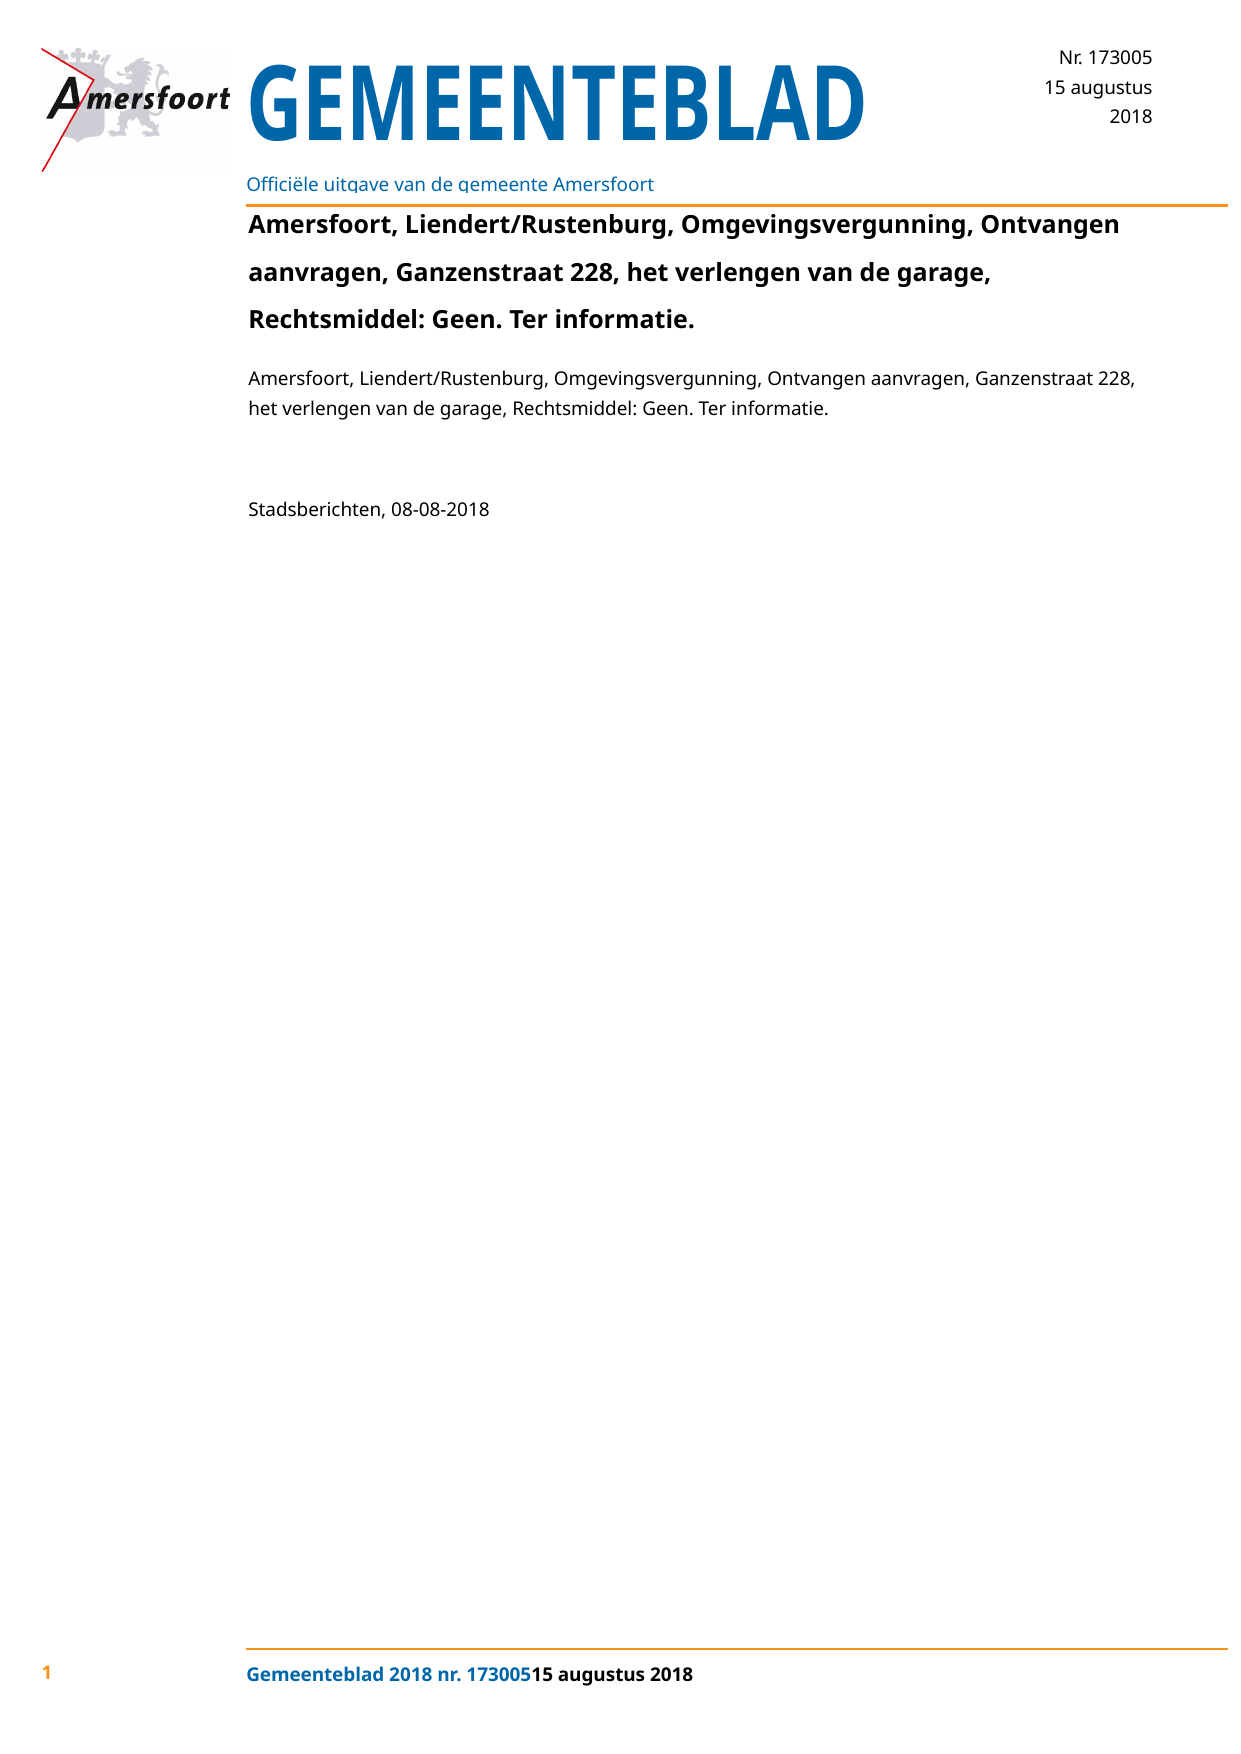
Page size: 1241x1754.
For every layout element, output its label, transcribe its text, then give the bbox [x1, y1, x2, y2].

text Stadsberichten, 08-08-2018 [248, 496, 1152, 522]
text Amersfoort, Liendert/Rustenburg, Omgevingsvergunning, Ontvangen aanvragen, Ganzenstraat 228, het verlengen van de garage, Rechtsmiddel: Geen. Ter informatie. [248, 207, 1152, 336]
text Amersfoort, Liendert/Rustenburg, Omgevingsvergunning, Ontvangen aanvragen, Ganzenstraat 228, het verlengen van de garage, Rechtsmiddel: Geen. Ter informatie. [248, 366, 1152, 421]
picture [41, 47, 231, 172]
